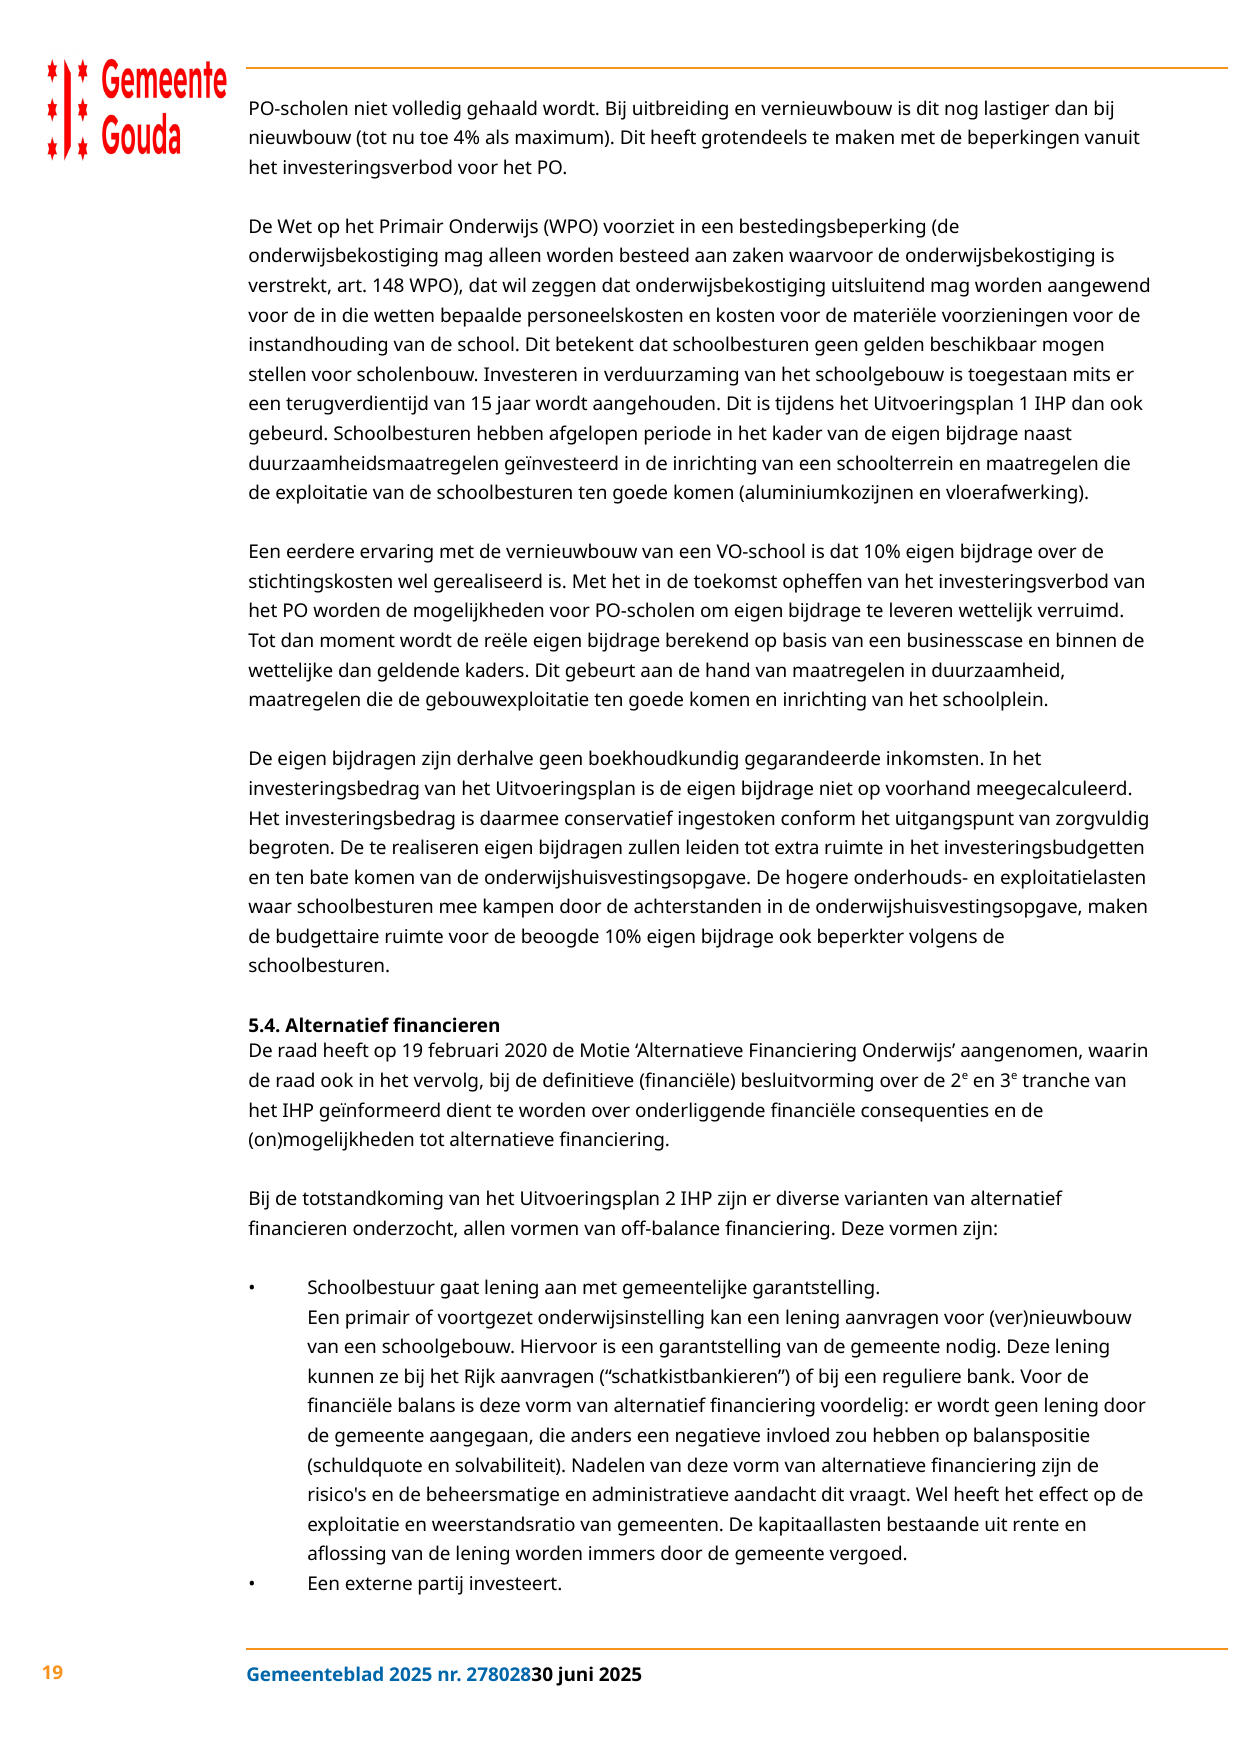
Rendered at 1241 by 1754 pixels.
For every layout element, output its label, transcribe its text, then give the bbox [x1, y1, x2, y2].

text 5.4. Alternatief financieren [248, 1012, 1152, 1038]
text De raad heeft op 19 februari 2020 de Motie ‘Alternatieve Financiering Onderwijs’ aangenomen, waarin de raad ook in het vervolg, bij de definitieve (financiële) besluitvorming over de 2e en 3e tranche van het IHP geïnformeerd dient te worden over onderliggende financiële consequenties en de (on)mogelijkheden tot alternatieve financiering. [248, 1038, 1152, 1152]
text De Wet op het Primair Onderwijs (WPO) voorziet in een bestedingsbeperking (de onderwijsbekostiging mag alleen worden besteed aan zaken waarvoor de onderwijsbekostiging is verstrekt, art. 148 WPO), dat wil zeggen dat onderwijsbekostiging uitsluitend mag worden aangewend voor de in die wetten bepaalde personeelskosten en kosten voor de materiële voorzieningen voor de instandhouding van de school. Dit betekent dat schoolbesturen geen gelden beschikbaar mogen stellen voor scholenbouw. Investeren in verduurzaming van het schoolgebouw is toegestaan mits er een terugverdientijd van 15 jaar wordt aangehouden. Dit is tijdens het Uitvoeringsplan 1 IHP dan ook gebeurd. Schoolbesturen hebben afgelopen periode in het kader van de eigen bijdrage naast duurzaamheidsmaatregelen geïnvesteerd in de inrichting van een schoolterrein en maatregelen die de exploitatie van de schoolbesturen ten goede komen (aluminiumkozijnen en vloerafwerking). [248, 213, 1152, 505]
text De eigen bijdragen zijn derhalve geen boekhoudkundig gegarandeerde inkomsten. In het investeringsbedrag van het Uitvoeringsplan is de eigen bijdrage niet op voorhand meegecalculeerd. Het investeringsbedrag is daarmee conservatief ingestoken conform het uitgangspunt van zorgvuldig begroten. De te realiseren eigen bijdragen zullen leiden tot extra ruimte in het investeringsbudgetten en ten bate komen van de onderwijshuisvestingsopgave. De hogere onderhouds- en exploitatielasten waar schoolbesturen mee kampen door de achterstanden in de onderwijshuisvestingsopgave, maken de budgettaire ruimte voor de beoogde 10% eigen bijdrage ook beperkter volgens de schoolbesturen. [248, 746, 1152, 978]
list Een primair of voortgezet onderwijsinstelling kan een lening aanvragen voor (ver)nieuwbouw van een schoolgebouw. Hiervoor is een garantstelling van de gemeente nodig. Deze lening kunnen ze bij het Rijk aanvragen (“schatkistbankieren”) of bij een reguliere bank. Voor de financiële balans is deze vorm van alternatief financiering voordelig: er wordt geen lening door de gemeente aangegaan, die anders een negatieve invloed zou hebben op balanspositie (schuldquote en solvabiliteit). Nadelen van deze vorm van alternatieve financiering zijn de risico's en de beheersmatige en administratieve aandacht dit vraagt. Wel heeft het effect op de exploitatie en weerstandsratio van gemeenten. De kapitaallasten bestaande uit rente en aflossing van de lening worden immers door de gemeente vergoed. [248, 1304, 1152, 1566]
text Bij de totstandkoming van het Uitvoeringsplan 2 IHP zijn er diverse varianten van alternatief financieren onderzocht, allen vormen van off-balance financiering. Deze vormen zijn: [248, 1186, 1152, 1241]
text PO-scholen niet volledig gehaald wordt. Bij uitbreiding en vernieuwbouw is dit nog lastiger dan bij nieuwbouw (tot nu toe 4% als maximum). Dit heeft grotendeels te maken met de beperkingen vanuit het investeringsverbod voor het PO. [248, 95, 1152, 180]
list Een externe partij investeert. [248, 1570, 1152, 1596]
picture [41, 47, 231, 172]
list Schoolbestuur gaat lening aan met gemeentelijke garantstelling. [248, 1274, 1152, 1300]
text Een eerdere ervaring met de vernieuwbouw van een VO-school is dat 10% eigen bijdrage over de stichtingskosten wel gerealiseerd is. Met het in de toekomst opheffen van het investeringsverbod van het PO worden de mogelijkheden voor PO-scholen om eigen bijdrage te leveren wettelijk verruimd. Tot dan moment wordt de reële eigen bijdrage berekend op basis van een businesscase en binnen de wettelijke dan geldende kaders. Dit gebeurt aan de hand van maatregelen in duurzaamheid, maatregelen die de gebouwexploitatie ten goede komen en inrichting van het schoolplein. [248, 538, 1152, 712]
